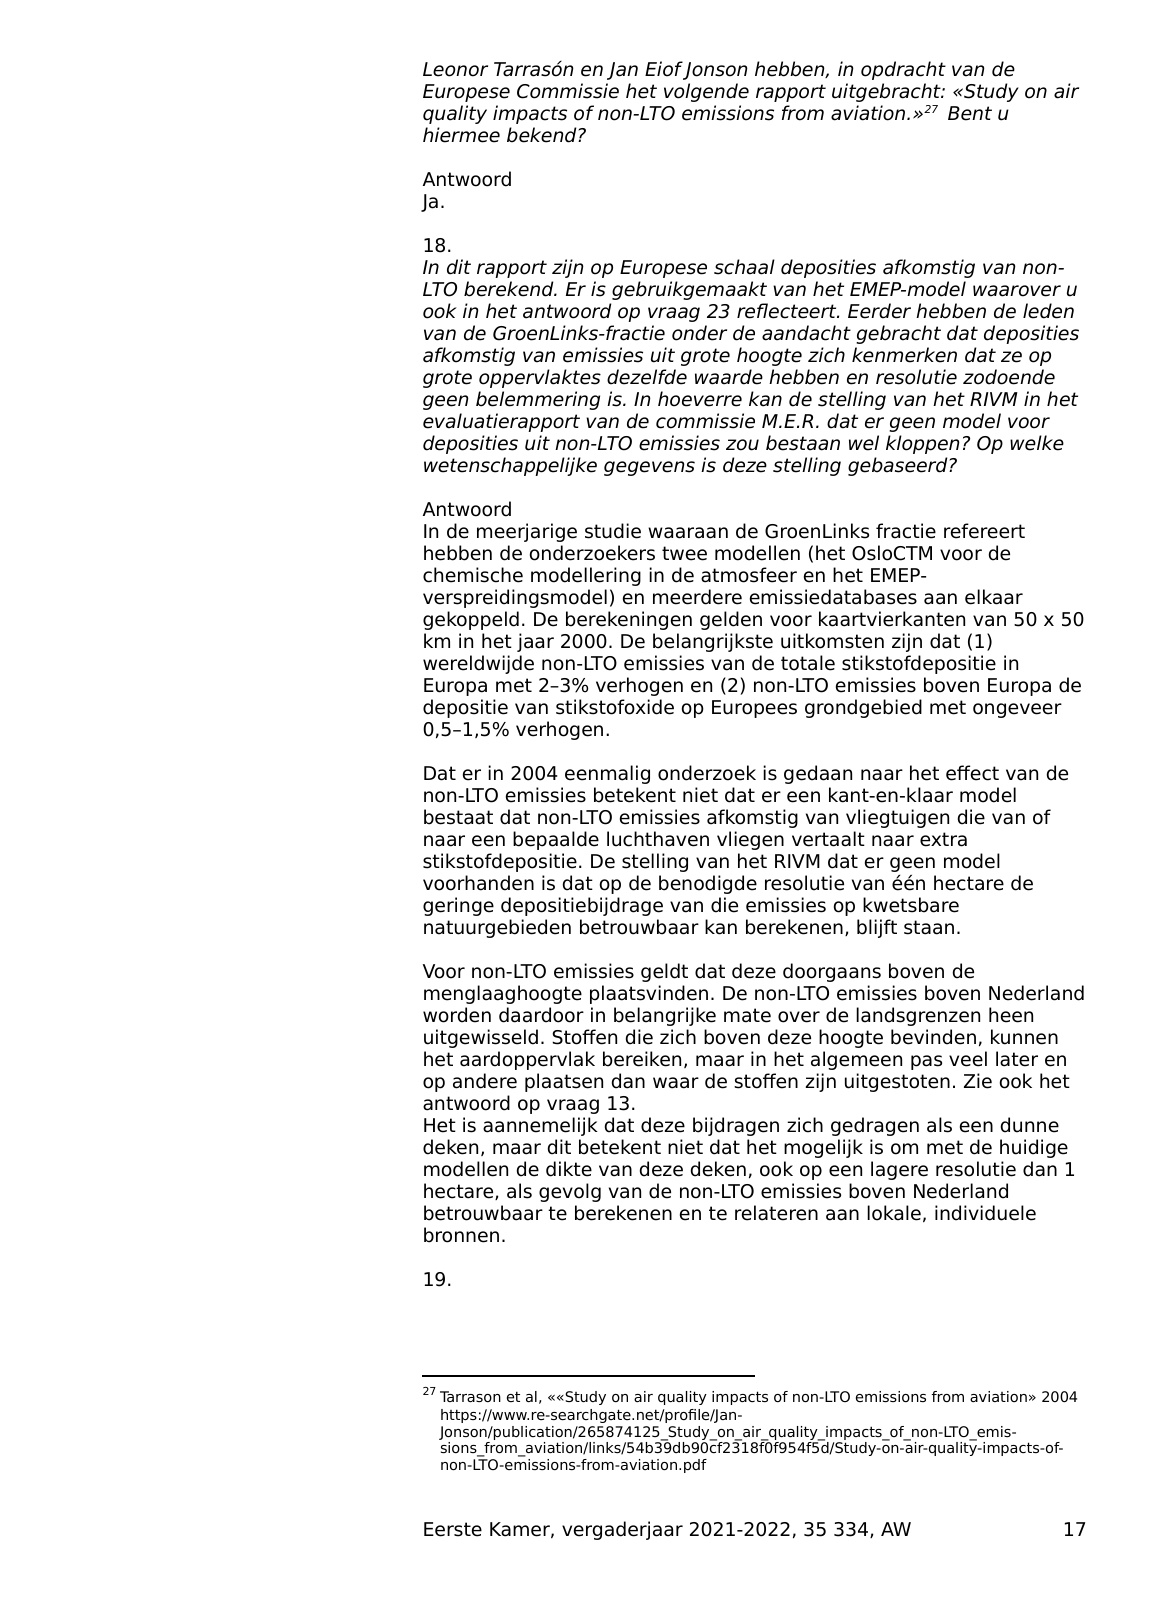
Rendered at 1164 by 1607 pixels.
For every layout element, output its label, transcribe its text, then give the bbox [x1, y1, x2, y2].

text Tarrason et al, ««Study on air quality impacts of non-LTO emissions from aviation» 2004 https://www.re-searchgate.net/profile/Jan- Jonson/publication/265874125_Study_on_air_quality_impacts_of_non-LTO_emis-sions_from_aviation/links/54b39db90cf2318f0f954f5d/Study-on-air-quality-impacts-of-non-LTO-emissions-from-aviation.pdf [422, 1385, 1087, 1474]
text 18. [422, 235, 1087, 257]
text 19. [422, 1269, 1087, 1291]
text Ja. [422, 191, 1087, 213]
text In de meerjarige studie waaraan de GroenLinks fractie refereert hebben de onderzoekers twee modellen (het OsloCTM voor de chemische modellering in de atmosfeer en het EMEP-verspreidingsmodel) en meerdere emissiedatabases aan elkaar gekoppeld. De berekeningen gelden voor kaartvierkanten van 50 x 50 km in het jaar 2000. De belangrijkste uitkomsten zijn dat (1) wereldwijde non-LTO emissies van de totale stikstofdepositie in Europa met 2–3% verhogen en (2) non-LTO emissies boven Europa de depositie van stikstofoxide op Europees grondgebied met ongeveer 0,5–1,5% verhogen. [422, 521, 1087, 741]
text In dit rapport zijn op Europese schaal deposities afkomstig van non-LTO berekend. Er is gebruikgemaakt van het EMEP-model waarover u ook in het antwoord op vraag 23 reflecteert. Eerder hebben de leden van de GroenLinks-fractie onder de aandacht gebracht dat deposities afkomstig van emissies uit grote hoogte zich kenmerken dat ze op grote oppervlaktes dezelfde waarde hebben en resolutie zodoende geen belemmering is. In hoeverre kan de stelling van het RIVM in het evaluatierapport van de commissie M.E.R. dat er geen model voor deposities uit non-LTO emissies zou bestaan wel kloppen? Op welke wetenschappelijke gegevens is deze stelling gebaseerd? [422, 257, 1087, 477]
text Het is aannemelijk dat deze bijdragen zich gedragen als een dunne deken, maar dit betekent niet dat het mogelijk is om met de huidige modellen de dikte van deze deken, ook op een lagere resolutie dan 1 hectare, als gevolg van de non-LTO emissies boven Nederland betrouwbaar te berekenen en te relateren aan lokale, individuele bronnen. [422, 1115, 1087, 1247]
text Voor non-LTO emissies geldt dat deze doorgaans boven de menglaaghoogte plaatsvinden. De non-LTO emissies boven Nederland worden daardoor in belangrijke mate over de landsgrenzen heen uitgewisseld. Stoffen die zich boven deze hoogte bevinden, kunnen het aardoppervlak bereiken, maar in het algemeen pas veel later en op andere plaatsen dan waar de stoffen zijn uitgestoten. Zie ook het antwoord op vraag 13. [422, 961, 1087, 1115]
text Dat er in 2004 eenmalig onderzoek is gedaan naar het effect van de non-LTO emissies betekent niet dat er een kant-en-klaar model bestaat dat non-LTO emissies afkomstig van vliegtuigen die van of naar een bepaalde luchthaven vliegen vertaalt naar extra stikstofdepositie. De stelling van het RIVM dat er geen model voorhanden is dat op de benodigde resolutie van één hectare de geringe depositiebijdrage van die emissies op kwetsbare natuurgebieden betrouwbaar kan berekenen, blijft staan. [422, 763, 1087, 939]
text Antwoord [422, 499, 1087, 521]
text Leonor Tarrasón en Jan Eiof Jonson hebben, in opdracht van de Europese Commissie het volgende rapport uitgebracht: «Study on air quality impacts of non-LTO emissions from aviation.» Bent u hiermee bekend? [422, 59, 1087, 147]
text Antwoord [422, 169, 1087, 191]
